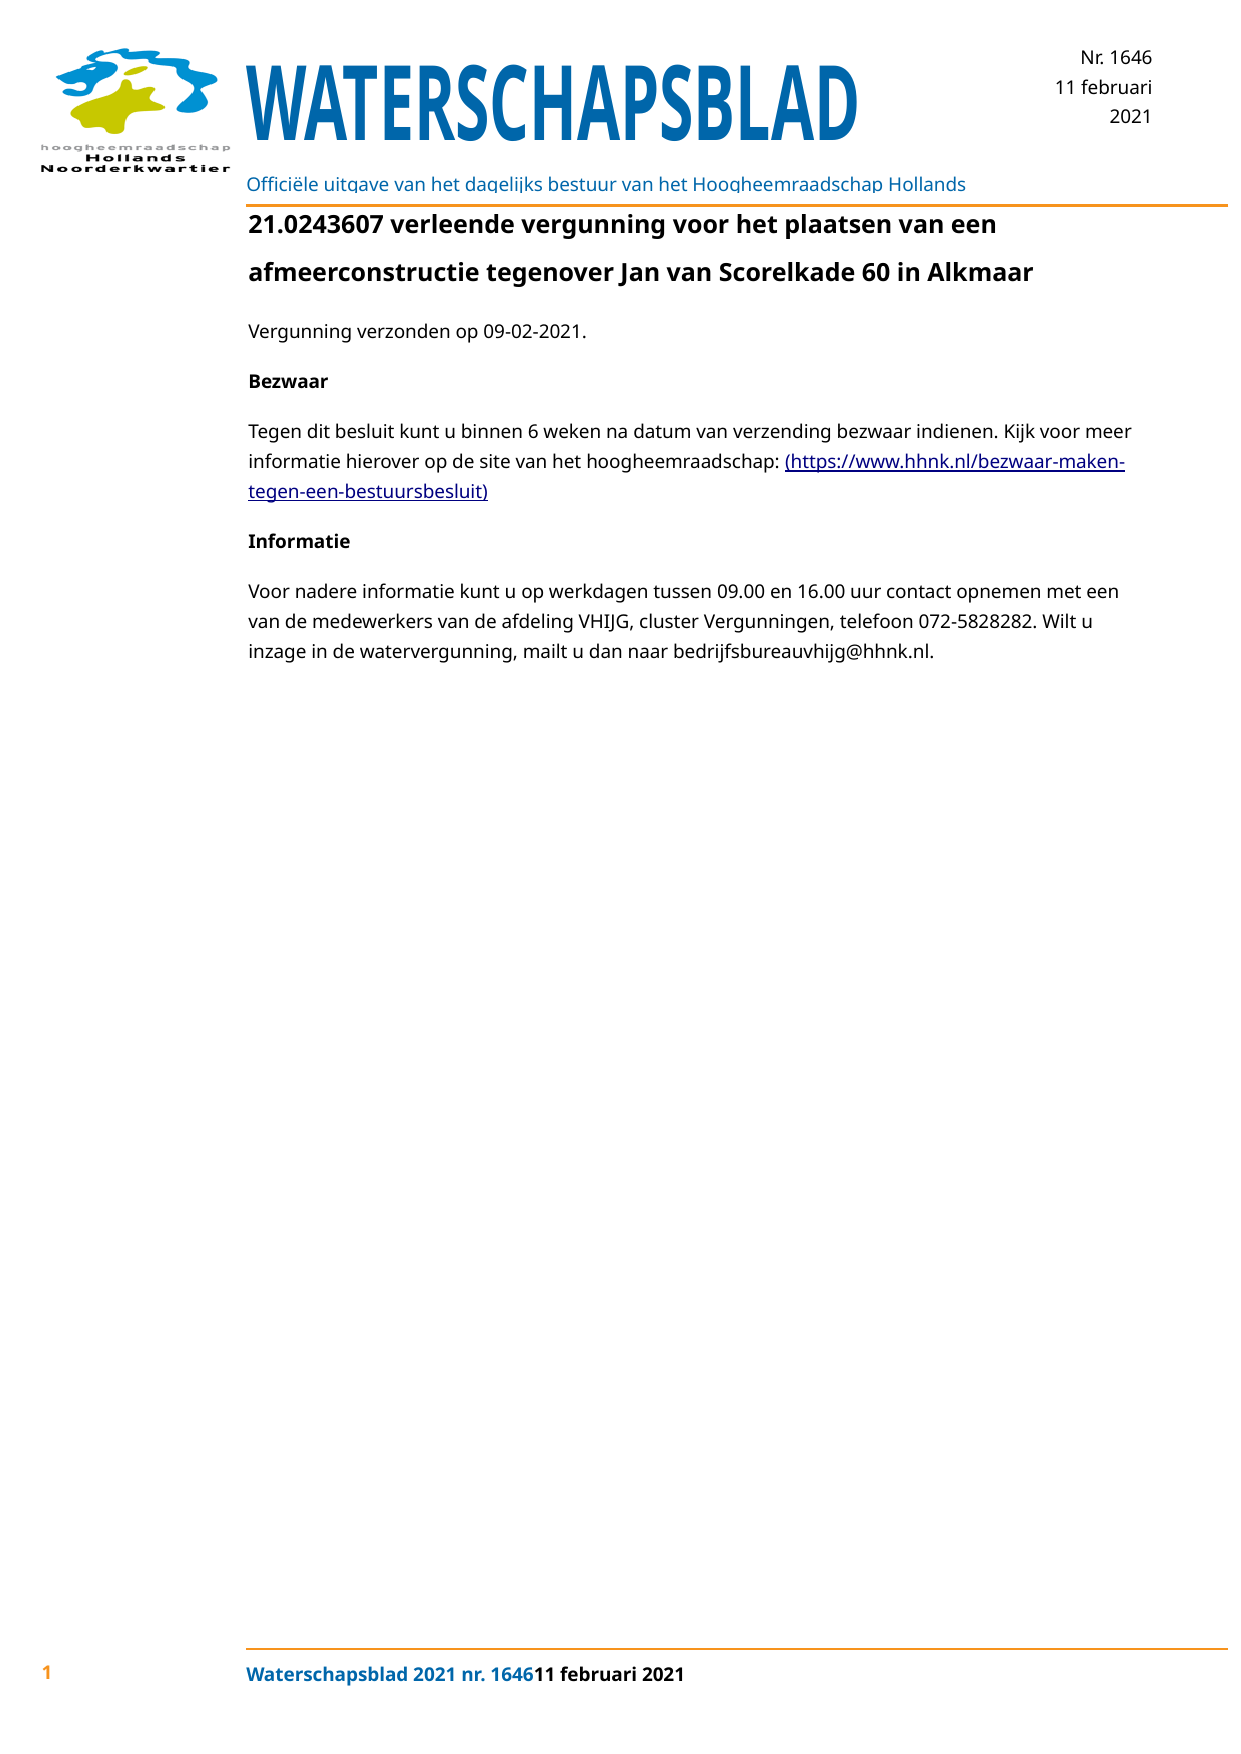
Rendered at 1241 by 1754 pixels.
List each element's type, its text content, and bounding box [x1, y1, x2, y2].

text Voor nadere informatie kunt u op werkdagen tussen 09.00 en 16.00 uur contact opnemen met een van de medewerkers van de afdeling VHIJG, cluster Vergunningen, telefoon 072-5828282. Wilt u inzage in de watervergunning, mailt u dan naar bedrijfsbureauvhijg@hhnk.nl. [248, 579, 1152, 664]
text Informatie [248, 528, 1152, 554]
text Vergunning verzonden op 09-02-2021. [248, 318, 1152, 344]
picture [41, 47, 231, 172]
text Bezwaar [248, 368, 1152, 394]
text 21.0243607 verleende vergunning voor het plaatsen van een afmeerconstructie tegenover Jan van Scorelkade 60 in Alkmaar [248, 207, 1152, 288]
text Tegen dit besluit kunt u binnen 6 weken na datum van verzending bezwaar indienen. Kijk voor meer informatie hierover op de site van het hoogheemraadschap: (https://www.hhnk.nl/bezwaar-maken-tegen-een-bestuursbesluit) [248, 419, 1152, 504]
